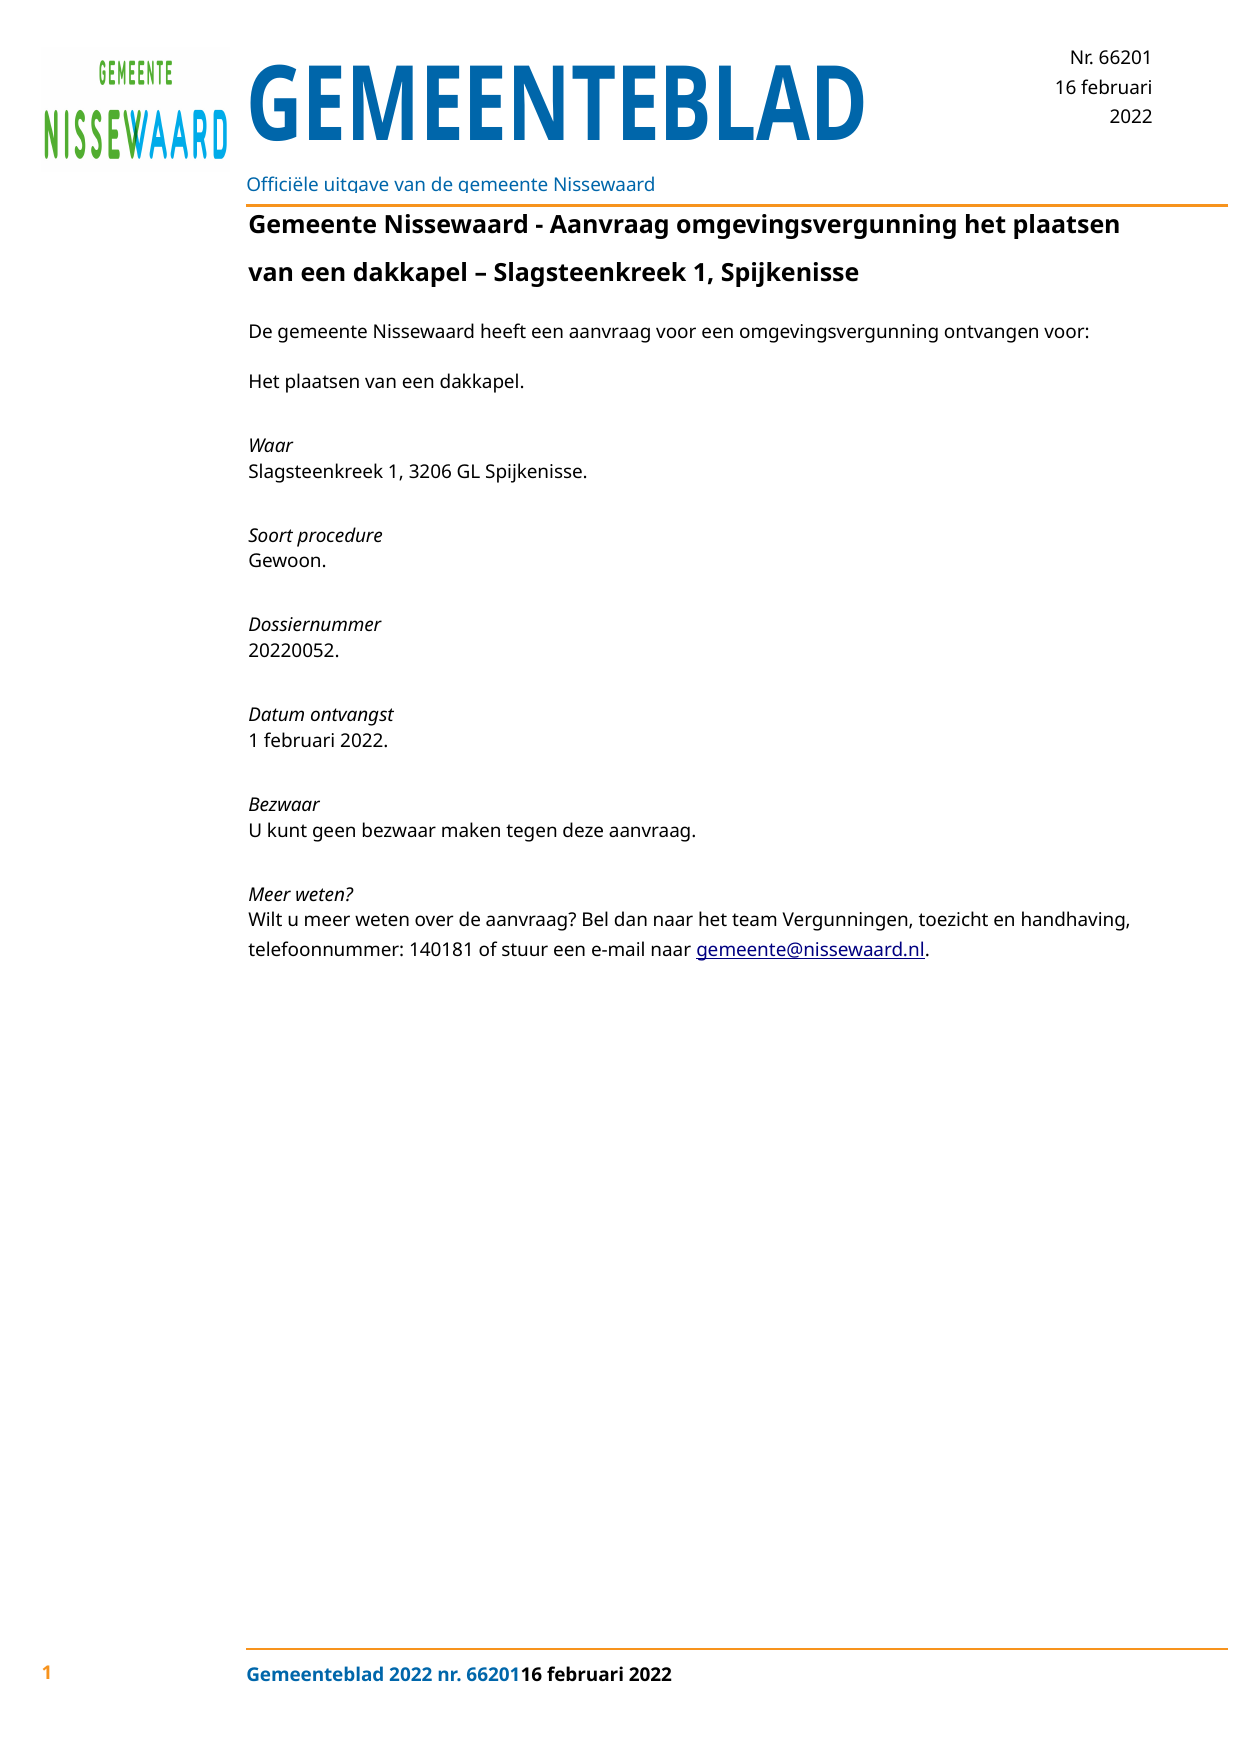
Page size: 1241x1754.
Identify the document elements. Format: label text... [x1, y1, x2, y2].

text Meer weten? [248, 881, 1152, 906]
text De gemeente Nissewaard heeft een aanvraag voor een omgevingsvergunning ontvangen voor: [248, 318, 1152, 344]
text 20220052. [248, 637, 1152, 663]
text Het plaatsen van een dakkapel. [248, 368, 1152, 394]
text Soort procedure [248, 522, 1152, 548]
text Slagsteenkreek 1, 3206 GL Spijkenisse. [248, 458, 1152, 484]
text Gewoon. [248, 548, 1152, 573]
text Gemeente Nissewaard - Aanvraag omgevingsvergunning het plaatsen van een dakkapel – Slagsteenkreek 1, Spijkenisse [248, 207, 1152, 288]
text Dossiernummer [248, 612, 1152, 637]
picture [41, 47, 231, 172]
text Datum ontvangst [248, 701, 1152, 727]
text Waar [248, 432, 1152, 458]
text Wilt u meer weten over de aanvraag? Bel dan naar het team Vergunningen, toezicht en handhaving, telefoonnummer: 140181 of stuur een e-mail naar gemeente@nissewaard.nl. [248, 906, 1152, 962]
text U kunt geen bezwaar maken tegen deze aanvraag. [248, 817, 1152, 842]
text Bezwaar [248, 791, 1152, 817]
text 1 februari 2022. [248, 727, 1152, 753]
